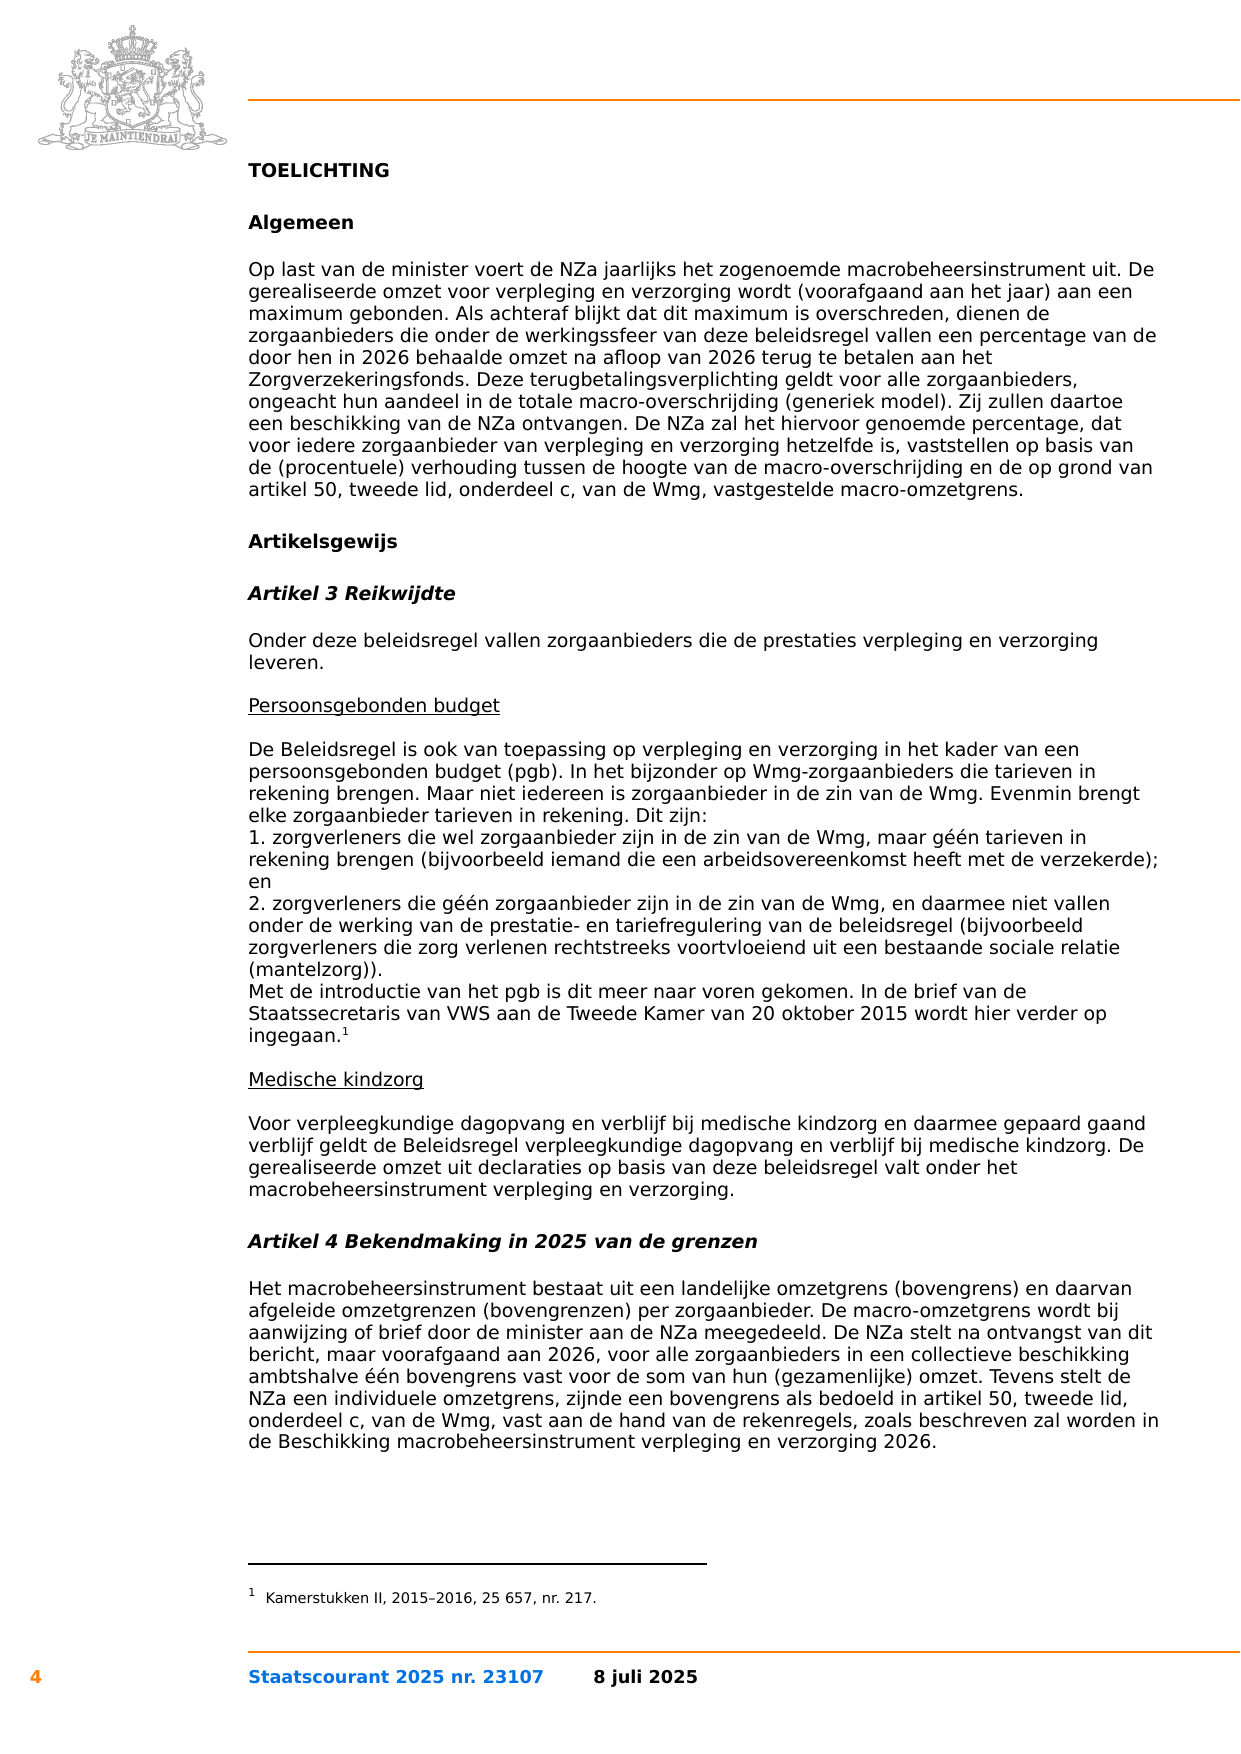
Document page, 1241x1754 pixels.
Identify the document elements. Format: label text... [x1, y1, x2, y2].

subtitle Artikel 4 Bekendmaking in 2025 van de grenzen [248, 1231, 1163, 1253]
subtitle Artikelsgewijs [248, 531, 1163, 553]
subtitle Persoonsgebonden budget [248, 695, 1163, 717]
text Op last van de minister voert de NZa jaarlijks het zogenoemde macrobeheersinstrument uit. De gerealiseerde omzet voor verpleging en verzorging wordt (voorafgaand aan het jaar) aan een maximum gebonden. Als achteraf blijkt dat dit maximum is overschreden, dienen de zorgaanbieders die onder de werkingssfeer van deze beleidsregel vallen een percentage van de door hen in 2026 behaalde omzet na afloop van 2026 terug te betalen aan het Zorgverzekeringsfonds. Deze terugbetalingsverplichting geldt voor alle zorgaanbieders, ongeacht hun aandeel in de totale macro-overschrijding (generiek model). Zij zullen daartoe een beschikking van de NZa ontvangen. De NZa zal het hiervoor genoemde percentage, dat voor iedere zorgaanbieder van verpleging en verzorging hetzelfde is, vaststellen op basis van de (procentuele) verhouding tussen de hoogte van de macro-overschrijding en de op grond van artikel 50, tweede lid, onderdeel c, van de Wmg, vastgestelde macro-omzetgrens. [248, 259, 1163, 501]
picture [38, 25, 227, 150]
text Het macrobeheersinstrument bestaat uit een landelijke omzetgrens (bovengrens) en daarvan afgeleide omzetgrenzen (bovengrenzen) per zorgaanbieder. De macro-omzetgrens wordt bij aanwijzing of brief door de minister aan de NZa meegedeeld. De NZa stelt na ontvangst van dit bericht, maar voorafgaand aan 2026, voor alle zorgaanbieders in een collectieve beschikking ambtshalve één bovengrens vast voor de som van hun (gezamenlijke) omzet. Tevens stelt de NZa een individuele omzetgrens, zijnde een bovengrens als bedoeld in artikel 50, tweede lid, onderdeel c, van de Wmg, vast aan de hand van de rekenregels, zoals beschreven zal worden in de Beschikking macrobeheersinstrument verpleging en verzorging 2026. [248, 1278, 1163, 1453]
text Onder deze beleidsregel vallen zorgaanbieders die de prestaties verpleging en verzorging leveren. [248, 629, 1163, 673]
subtitle Algemeen [248, 212, 1163, 234]
subtitle Artikel 3 Reikwijdte [248, 583, 1163, 604]
text Voor verpleegkundige dagopvang en verblijf bij medische kindzorg en daarmee gepaard gaand verblijf geldt de Beleidsregel verpleegkundige dagopvang en verblijf bij medische kindzorg. De gerealiseerde omzet uit declaraties op basis van deze beleidsregel valt onder het macrobeheersinstrument verpleging en verzorging. [248, 1113, 1163, 1201]
text Met de introductie van het pgb is dit meer naar voren gekomen. In de brief van de Staatssecretaris van VWS aan de Tweede Kamer van 20 oktober 2015 wordt hier verder op ingegaan. [248, 981, 1163, 1047]
text 2. zorgverleners die géén zorgaanbieder zijn in de zin van de Wmg, en daarmee niet vallen onder de werking van de prestatie- en tariefregulering van de beleidsregel (bijvoorbeeld zorgverleners die zorg verlenen rechtstreeks voortvloeiend uit een bestaande sociale relatie (mantelzorg)). [248, 893, 1163, 981]
text 1. zorgverleners die wel zorgaanbieder zijn in de zin van de Wmg, maar géén tarieven in rekening brengen (bijvoorbeeld iemand die een arbeidsovereenkomst heeft met de verzekerde); en [248, 827, 1163, 893]
text De Beleidsregel is ook van toepassing op verpleging en verzorging in het kader van een persoonsgebonden budget (pgb). In het bijzonder op Wmg-zorgaanbieders die tarieven in rekening brengen. Maar niet iedereen is zorgaanbieder in de zin van de Wmg. Evenmin brengt elke zorgaanbieder tarieven in rekening. Dit zijn: [248, 739, 1163, 827]
text Kamerstukken II, 2015–2016, 25 657, nr. 217. [248, 1586, 1163, 1608]
subtitle TOELICHTING [248, 160, 1163, 182]
subtitle Medische kindzorg [248, 1069, 1163, 1091]
